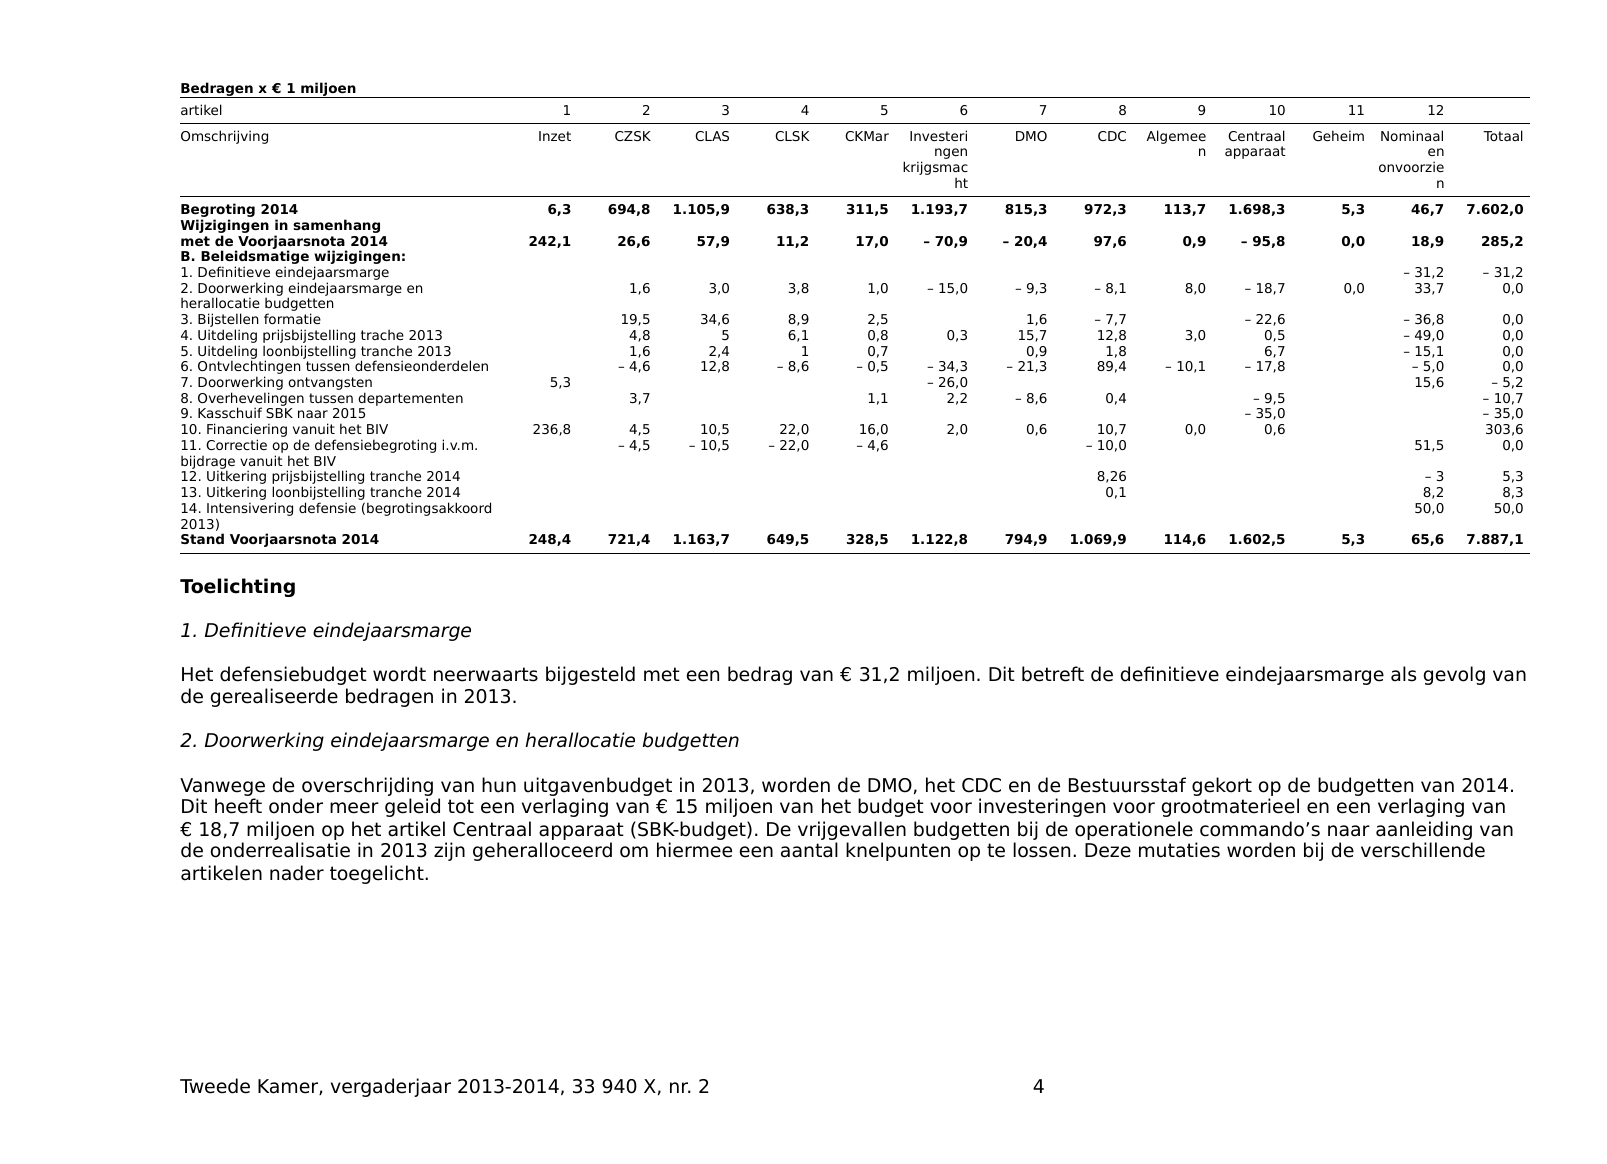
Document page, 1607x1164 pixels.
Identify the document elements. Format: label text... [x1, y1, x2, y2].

table_cell – 8,6 [736, 359, 815, 375]
table_cell 8,9 [736, 312, 815, 328]
table_cell 311,5 [815, 197, 894, 218]
table_cell 1,8 [1053, 344, 1133, 359]
table_cell 15,7 [974, 328, 1053, 343]
table_cell [736, 265, 815, 281]
table_cell – 10,5 [656, 438, 736, 469]
table_cell [577, 485, 656, 501]
table_cell [656, 265, 736, 281]
table_cell [1133, 501, 1212, 532]
subtitle 2. Doorwerking eindejaarsmarge en herallocatie budgetten [180, 730, 1529, 752]
table_cell 7.602,0 [1450, 197, 1529, 218]
table_cell 12,8 [1053, 328, 1133, 343]
table_cell [1291, 344, 1371, 359]
table_cell 46,7 [1371, 197, 1450, 218]
table_cell [1291, 359, 1371, 375]
table_cell [498, 344, 577, 359]
table_cell 65,6 [1371, 532, 1450, 553]
table_cell [736, 485, 815, 501]
table_cell 22,0 [736, 422, 815, 438]
table_cell [815, 485, 894, 501]
table_cell [498, 281, 577, 312]
table_cell 5,3 [1291, 532, 1371, 553]
table_cell – 34,3 [895, 359, 974, 375]
table_cell [577, 375, 656, 391]
table_cell 1,0 [815, 281, 894, 312]
table_cell – 4,6 [815, 438, 894, 469]
table_cell 10. Financiering vanuit het BIV [180, 422, 498, 438]
table_cell [895, 469, 974, 485]
table_cell 11 [1291, 98, 1371, 123]
table_cell 26,6 [577, 233, 656, 249]
table_cell 1.193,7 [895, 197, 974, 218]
table_cell 4,5 [577, 422, 656, 438]
table_cell 1.069,9 [1053, 532, 1133, 553]
table_cell [1212, 485, 1291, 501]
table_cell – 4,6 [577, 359, 656, 375]
table_cell 15,6 [1371, 375, 1450, 391]
table_cell [1212, 501, 1291, 532]
table_cell 51,5 [1371, 438, 1450, 469]
table_cell 1,1 [815, 391, 894, 406]
table_cell [498, 406, 577, 422]
table_cell [736, 406, 815, 422]
table_cell 12,8 [656, 359, 736, 375]
table_cell 5. Uitdeling loonbijstelling tranche 2013 [180, 344, 498, 359]
table_cell 33,7 [1371, 281, 1450, 312]
table_cell 1.698,3 [1212, 197, 1291, 218]
table_cell [1450, 98, 1529, 123]
table_cell 4. Uitdeling prijsbijstelling trache 2013 [180, 328, 498, 343]
table_cell [1053, 249, 1133, 265]
table_cell 19,5 [577, 312, 656, 328]
table_cell [498, 328, 577, 343]
table_cell 303,6 [1450, 422, 1529, 438]
table_cell – 7,7 [1053, 312, 1133, 328]
table_cell [1212, 249, 1291, 265]
table_cell [498, 438, 577, 469]
table_cell [1133, 375, 1212, 391]
table_cell 0,0 [1291, 281, 1371, 312]
table_cell Begroting 2014 [180, 197, 498, 218]
table_cell [815, 406, 894, 422]
table_cell 7. Doorwerking ontvangsten [180, 375, 498, 391]
table_cell [1291, 249, 1371, 265]
table_cell [1212, 438, 1291, 469]
table_cell 50,0 [1371, 501, 1450, 532]
table_cell [498, 359, 577, 375]
table_cell [1133, 344, 1212, 359]
table_cell met de Voorjaarsnota 2014 [180, 233, 498, 249]
table_cell [1450, 218, 1529, 233]
table_cell 18,9 [1371, 233, 1450, 249]
table_cell [656, 485, 736, 501]
table_cell [1371, 218, 1450, 233]
table_cell 3,0 [1133, 328, 1212, 343]
table_cell 236,8 [498, 422, 577, 438]
table_cell [736, 469, 815, 485]
table_cell – 49,0 [1371, 328, 1450, 343]
text Vanwege de overschrijding van hun uitgavenbudget in 2013, worden de DMO, het CDC en de Bestuursstaf gekort op de budgetten van 2014. Dit heeft onder meer geleid tot een verlaging van € 15 miljoen van het budget voor investeringen voor grootmaterieel en een verlaging van € 18,7 miljoen op het artikel Centraal apparaat (SBK-budget). De vrijgevallen budgetten bij de operationele commando’s naar aanleiding van de onderrealisatie in 2013 zijn geheralloceerd om hiermee een aantal knelpunten op te lossen. Deze mutaties worden bij de verschillende artikelen nader toegelicht. [180, 774, 1529, 884]
table_cell [656, 469, 736, 485]
table_cell [815, 265, 894, 281]
table_cell [656, 375, 736, 391]
table_cell [1212, 469, 1291, 485]
table_cell 12. Uitkering prijsbijstelling tranche 2014 [180, 469, 498, 485]
subtitle 1. Definitieve eindejaarsmarge [180, 620, 1529, 642]
table_cell [498, 265, 577, 281]
table_cell [974, 485, 1053, 501]
table_cell – 26,0 [895, 375, 974, 391]
table_cell [577, 406, 656, 422]
table_cell 7.887,1 [1450, 532, 1529, 553]
table_cell 0,6 [1212, 422, 1291, 438]
table_cell 6 [895, 98, 974, 123]
table_cell CDC [1053, 124, 1133, 196]
table_cell 114,6 [1133, 532, 1212, 553]
table_cell 1 [498, 98, 577, 123]
table_cell [1450, 249, 1529, 265]
table_cell 649,5 [736, 532, 815, 553]
table_cell CKMar [815, 124, 894, 196]
table_cell 3 [656, 98, 736, 123]
table_cell 0,0 [1450, 344, 1529, 359]
table_cell 0,7 [815, 344, 894, 359]
table_cell [1133, 218, 1212, 233]
table_cell 2,2 [895, 391, 974, 406]
table_cell 12 [1371, 98, 1450, 123]
table_cell [895, 312, 974, 328]
table_cell [815, 375, 894, 391]
table_cell 0,1 [1053, 485, 1133, 501]
table_cell [736, 375, 815, 391]
table_cell Nominaal en onvoorzien [1371, 124, 1450, 196]
table_cell [974, 249, 1053, 265]
table_cell – 22,6 [1212, 312, 1291, 328]
table_cell 6,3 [498, 197, 577, 218]
table_cell – 5,0 [1371, 359, 1450, 375]
table_cell [498, 469, 577, 485]
table_cell 0,5 [1212, 328, 1291, 343]
table_cell [656, 501, 736, 532]
table_cell 0,0 [1133, 422, 1212, 438]
table_cell 10 [1212, 98, 1291, 123]
table_cell – 21,3 [974, 359, 1053, 375]
table_cell 8,0 [1133, 281, 1212, 312]
table_cell – 8,6 [974, 391, 1053, 406]
table_cell 0,9 [1133, 233, 1212, 249]
table_cell 8,2 [1371, 485, 1450, 501]
table_cell – 35,0 [1450, 406, 1529, 422]
table_cell [577, 501, 656, 532]
table_cell 9 [1133, 98, 1212, 123]
table_cell [895, 265, 974, 281]
table_cell 1 [736, 344, 815, 359]
table_cell – 95,8 [1212, 233, 1291, 249]
table_cell Totaal [1450, 124, 1529, 196]
table_cell Centraal apparaat [1212, 124, 1291, 196]
table_cell 6,7 [1212, 344, 1291, 359]
table_cell [1291, 406, 1371, 422]
table_cell 0,0 [1450, 438, 1529, 469]
table_cell – 8,1 [1053, 281, 1133, 312]
table_cell – 10,0 [1053, 438, 1133, 469]
table_cell 0,0 [1450, 359, 1529, 375]
table_cell [1371, 391, 1450, 406]
table_cell CLAS [656, 124, 736, 196]
table_cell [736, 218, 815, 233]
table_cell 89,4 [1053, 359, 1133, 375]
table_cell 4 [736, 98, 815, 123]
table_cell [656, 249, 736, 265]
table_cell [974, 406, 1053, 422]
table_cell [1291, 312, 1371, 328]
table_cell [1291, 375, 1371, 391]
table_cell – 10,1 [1133, 359, 1212, 375]
table_cell – 3 [1371, 469, 1450, 485]
table_cell 10,7 [1053, 422, 1133, 438]
table_cell [1133, 406, 1212, 422]
table_cell – 35,0 [1212, 406, 1291, 422]
table_cell 57,9 [656, 233, 736, 249]
table_cell [1133, 391, 1212, 406]
table_cell 0,0 [1291, 233, 1371, 249]
table_cell 17,0 [815, 233, 894, 249]
table_cell 0,0 [1450, 281, 1529, 312]
table_cell [1053, 406, 1133, 422]
table_cell – 5,2 [1450, 375, 1529, 391]
table_cell [1053, 265, 1133, 281]
table_cell 5 [815, 98, 894, 123]
table_cell – 10,7 [1450, 391, 1529, 406]
table_cell 8. Overhevelingen tussen departementen [180, 391, 498, 406]
table_cell [1291, 391, 1371, 406]
table_cell 3,8 [736, 281, 815, 312]
table_cell artikel [180, 98, 498, 123]
table_cell [577, 249, 656, 265]
table_cell 14. Intensivering defensie (begrotingsakkoord 2013) [180, 501, 498, 532]
table_cell [1371, 406, 1450, 422]
table_cell – 20,4 [974, 233, 1053, 249]
table_cell [656, 391, 736, 406]
table_cell 2 [577, 98, 656, 123]
table_cell 2,4 [656, 344, 736, 359]
table_cell – 36,8 [1371, 312, 1450, 328]
table_cell [1212, 375, 1291, 391]
table_cell 0,9 [974, 344, 1053, 359]
table_cell 2,5 [815, 312, 894, 328]
table_cell 794,9 [974, 532, 1053, 553]
table_cell 3,7 [577, 391, 656, 406]
table_cell [1053, 218, 1133, 233]
table_cell DMO [974, 124, 1053, 196]
table_cell [498, 249, 577, 265]
table_cell 1,6 [974, 312, 1053, 328]
table_cell – 22,0 [736, 438, 815, 469]
table_cell 638,3 [736, 197, 815, 218]
table_cell – 70,9 [895, 233, 974, 249]
subtitle Toelichting [180, 576, 1529, 598]
table_cell 248,4 [498, 532, 577, 553]
table_cell [498, 312, 577, 328]
table_cell [974, 438, 1053, 469]
table_cell [895, 438, 974, 469]
table_cell – 15,0 [895, 281, 974, 312]
table_cell Geheim [1291, 124, 1371, 196]
table_cell B. Beleidsmatige wijzigingen: [180, 249, 498, 265]
table_cell – 31,2 [1371, 265, 1450, 281]
table_cell [1291, 438, 1371, 469]
table_cell [815, 469, 894, 485]
table_cell – 9,5 [1212, 391, 1291, 406]
table_cell – 31,2 [1450, 265, 1529, 281]
table_cell 1.105,9 [656, 197, 736, 218]
table_cell 50,0 [1450, 501, 1529, 532]
table_cell 1.163,7 [656, 532, 736, 553]
table_cell 2,0 [895, 422, 974, 438]
table_cell 0,8 [815, 328, 894, 343]
table_cell 694,8 [577, 197, 656, 218]
table_cell 0,4 [1053, 391, 1133, 406]
table_cell [1053, 375, 1133, 391]
table_cell 1. Definitieve eindejaarsmarge [180, 265, 498, 281]
table_cell 2. Doorwerking eindejaarsmarge en herallocatie budgetten [180, 281, 498, 312]
table_cell 10,5 [656, 422, 736, 438]
table_cell 5,3 [1450, 469, 1529, 485]
table_cell Omschrijving [180, 124, 498, 196]
table_cell [895, 485, 974, 501]
table_cell 1.122,8 [895, 532, 974, 553]
table_cell [1291, 218, 1371, 233]
table_cell – 17,8 [1212, 359, 1291, 375]
table_cell 11. Correctie op de defensiebegroting i.v.m. bijdrage vanuit het BIV [180, 438, 498, 469]
table_cell [1291, 265, 1371, 281]
table_cell [974, 375, 1053, 391]
table_cell 7 [974, 98, 1053, 123]
table_cell – 4,5 [577, 438, 656, 469]
table_cell Investeringen krijgsmacht [895, 124, 974, 196]
table_cell 0,6 [974, 422, 1053, 438]
table_cell CZSK [577, 124, 656, 196]
table_cell [815, 249, 894, 265]
table_cell [1133, 485, 1212, 501]
table_cell [498, 218, 577, 233]
table_cell [498, 485, 577, 501]
table_cell 0,0 [1450, 312, 1529, 328]
table_cell CLSK [736, 124, 815, 196]
table_cell Algemeen [1133, 124, 1212, 196]
table_cell 8,3 [1450, 485, 1529, 501]
table_cell Inzet [498, 124, 577, 196]
table_cell 972,3 [1053, 197, 1133, 218]
table_cell [656, 218, 736, 233]
table_cell 0,3 [895, 328, 974, 343]
table_cell [895, 344, 974, 359]
table_cell 113,7 [1133, 197, 1212, 218]
table_cell 8,26 [1053, 469, 1133, 485]
table_cell [974, 265, 1053, 281]
table_cell [1291, 501, 1371, 532]
table_cell 5,3 [1291, 197, 1371, 218]
table_cell [577, 469, 656, 485]
table_cell 97,6 [1053, 233, 1133, 249]
table_cell [895, 249, 974, 265]
table_cell [815, 218, 894, 233]
table_cell [498, 501, 577, 532]
table_cell 11,2 [736, 233, 815, 249]
table_cell [1291, 469, 1371, 485]
table_cell 328,5 [815, 532, 894, 553]
table_cell [656, 406, 736, 422]
table_cell [1133, 469, 1212, 485]
table_cell 6. Ontvlechtingen tussen defensieonderdelen [180, 359, 498, 375]
table_cell 34,6 [656, 312, 736, 328]
table_cell 16,0 [815, 422, 894, 438]
table_cell [498, 391, 577, 406]
table_cell 1.602,5 [1212, 532, 1291, 553]
table_header Bedragen x € 1 miljoen [180, 81, 1529, 97]
table_cell 1,6 [577, 281, 656, 312]
table_cell [895, 501, 974, 532]
table_cell 8 [1053, 98, 1133, 123]
table_cell 5,3 [498, 375, 577, 391]
table_cell 3. Bijstellen formatie [180, 312, 498, 328]
table_cell [895, 406, 974, 422]
table_cell 4,8 [577, 328, 656, 343]
table_cell [1291, 422, 1371, 438]
text Het defensiebudget wordt neerwaarts bijgesteld met een bedrag van € 31,2 miljoen. Dit betreft de definitieve eindejaarsmarge als gevolg van de gerealiseerde bedragen in 2013. [180, 664, 1529, 708]
table_cell [736, 391, 815, 406]
table_cell [577, 218, 656, 233]
table_cell [1212, 218, 1291, 233]
table_cell [1133, 312, 1212, 328]
table_cell [974, 501, 1053, 532]
table_cell 9. Kasschuif SBK naar 2015 [180, 406, 498, 422]
table_cell [1371, 249, 1450, 265]
table_cell [1133, 249, 1212, 265]
table_cell [736, 249, 815, 265]
table_cell [815, 501, 894, 532]
table_cell 242,1 [498, 233, 577, 249]
table_cell 3,0 [656, 281, 736, 312]
table_cell [577, 265, 656, 281]
table_cell [974, 218, 1053, 233]
table_cell [736, 501, 815, 532]
table_cell – 0,5 [815, 359, 894, 375]
table_cell 815,3 [974, 197, 1053, 218]
table_cell Stand Voorjaarsnota 2014 [180, 532, 498, 553]
table_cell [895, 218, 974, 233]
table_cell [1291, 485, 1371, 501]
table_cell [1053, 501, 1133, 532]
table_cell – 9,3 [974, 281, 1053, 312]
table_cell 13. Uitkering loonbijstelling tranche 2014 [180, 485, 498, 501]
table_cell [1133, 438, 1212, 469]
table_cell 6,1 [736, 328, 815, 343]
table_cell Wijzigingen in samenhang [180, 218, 498, 233]
table_cell – 15,1 [1371, 344, 1450, 359]
table_cell 721,4 [577, 532, 656, 553]
table_cell 285,2 [1450, 233, 1529, 249]
table_cell – 18,7 [1212, 281, 1291, 312]
table_cell [1133, 265, 1212, 281]
table_cell 0,0 [1450, 328, 1529, 343]
table_cell [1371, 422, 1450, 438]
table_cell [974, 469, 1053, 485]
table_cell 1,6 [577, 344, 656, 359]
table_cell [1212, 265, 1291, 281]
table_cell [1291, 328, 1371, 343]
table_cell 5 [656, 328, 736, 343]
